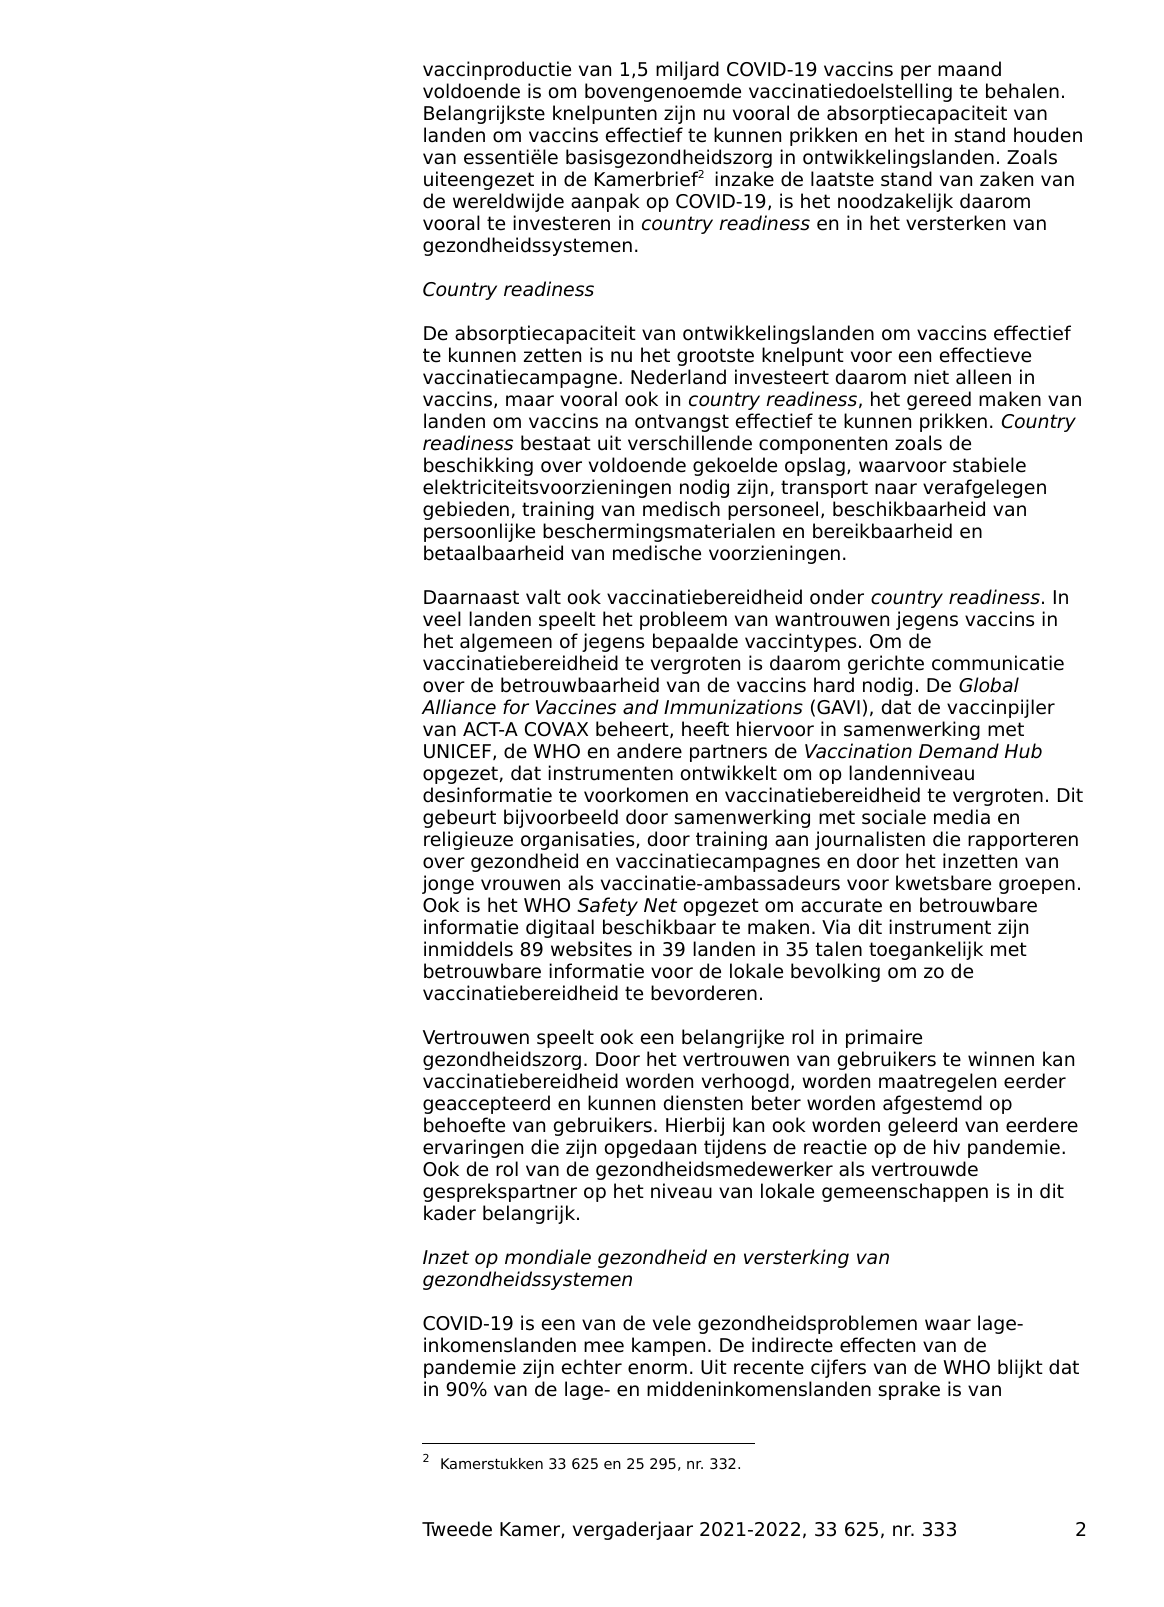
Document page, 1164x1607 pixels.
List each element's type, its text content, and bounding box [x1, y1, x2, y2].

text vaccinproductie van 1,5 miljard COVID-19 vaccins per maand voldoende is om bovengenoemde vaccinatiedoelstelling te behalen. Belangrijkste knelpunten zijn nu vooral de absorptiecapaciteit van landen om vaccins effectief te kunnen prikken en het in stand houden van essentiële basisgezondheidszorg in ontwikkelingslanden. Zoals uiteengezet in de Kamerbrief inzake de laatste stand van zaken van de wereldwijde aanpak op COVID-19, is het noodzakelijk daarom vooral te investeren in country readiness en in het versterken van gezondheidssystemen. [422, 59, 1087, 257]
text Daarnaast valt ook vaccinatiebereidheid onder country readiness. In veel landen speelt het probleem van wantrouwen jegens vaccins in het algemeen of jegens bepaalde vaccintypes. Om de vaccinatiebereidheid te vergroten is daarom gerichte communicatie over de betrouwbaarheid van de vaccins hard nodig. De Global Alliance for Vaccines and Immunizations (GAVI), dat de vaccinpijler van ACT-A COVAX beheert, heeft hiervoor in samenwerking met UNICEF, de WHO en andere partners de Vaccination Demand Hub opgezet, dat instrumenten ontwikkelt om op landenniveau desinformatie te voorkomen en vaccinatiebereidheid te vergroten. Dit gebeurt bijvoorbeeld door samenwerking met sociale media en religieuze organisaties, door training aan journalisten die rapporteren over gezondheid en vaccinatiecampagnes en door het inzetten van jonge vrouwen als vaccinatie-ambassadeurs voor kwetsbare groepen. Ook is het WHO Safety Net opgezet om accurate en betrouwbare informatie digitaal beschikbaar te maken. Via dit instrument zijn inmiddels 89 websites in 39 landen in 35 talen toegankelijk met betrouwbare informatie voor de lokale bevolking om zo de vaccinatiebereidheid te bevorderen. [422, 587, 1087, 1005]
text Vertrouwen speelt ook een belangrijke rol in primaire gezondheidszorg. Door het vertrouwen van gebruikers te winnen kan vaccinatiebereidheid worden verhoogd, worden maatregelen eerder geaccepteerd en kunnen diensten beter worden afgestemd op behoefte van gebruikers. Hierbij kan ook worden geleerd van eerdere ervaringen die zijn opgedaan tijdens de reactie op de hiv pandemie. Ook de rol van de gezondheidsmedewerker als vertrouwde gesprekspartner op het niveau van lokale gemeenschappen is in dit kader belangrijk. [422, 1027, 1087, 1225]
subtitle Inzet op mondiale gezondheid en versterking van gezondheidssystemen [422, 1247, 1087, 1291]
text COVID-19 is een van de vele gezondheidsproblemen waar lage-inkomenslanden mee kampen. De indirecte effecten van de pandemie zijn echter enorm. Uit recente cijfers van de WHO blijkt dat in 90% van de lage- en middeninkomenslanden sprake is van [422, 1313, 1087, 1401]
text Kamerstukken 33 625 en 25 295, nr. 332. [422, 1452, 1087, 1474]
text De absorptiecapaciteit van ontwikkelingslanden om vaccins effectief te kunnen zetten is nu het grootste knelpunt voor een effectieve vaccinatiecampagne. Nederland investeert daarom niet alleen in vaccins, maar vooral ook in country readiness, het gereed maken van landen om vaccins na ontvangst effectief te kunnen prikken. Country readiness bestaat uit verschillende componenten zoals de beschikking over voldoende gekoelde opslag, waarvoor stabiele elektriciteitsvoorzieningen nodig zijn, transport naar verafgelegen gebieden, training van medisch personeel, beschikbaarheid van persoonlijke beschermingsmaterialen en bereikbaarheid en betaalbaarheid van medische voorzieningen. [422, 323, 1087, 565]
subtitle Country readiness [422, 279, 1087, 301]
